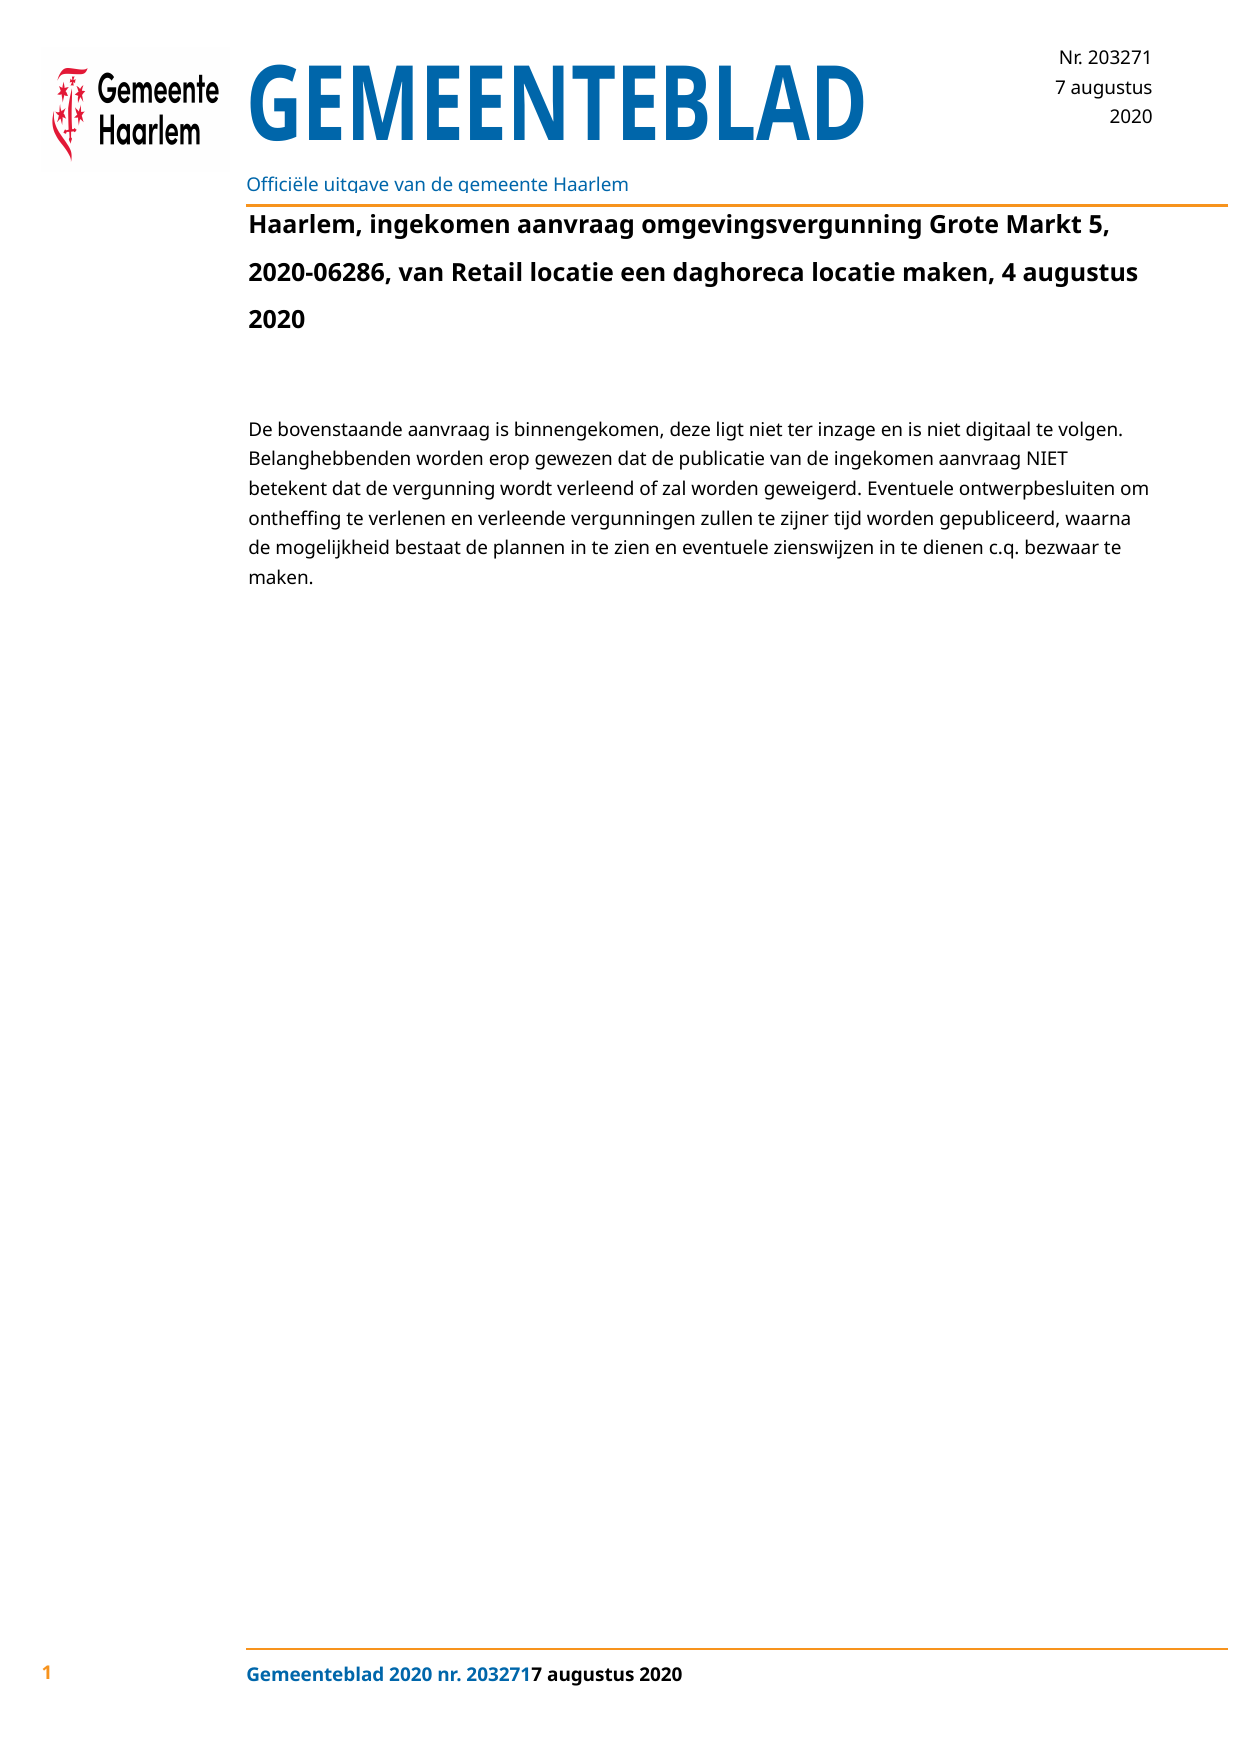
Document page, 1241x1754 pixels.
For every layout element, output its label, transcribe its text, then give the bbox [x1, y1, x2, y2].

picture [41, 47, 231, 172]
text De bovenstaande aanvraag is binnengekomen, deze ligt niet ter inzage en is niet digitaal te volgen. Belanghebbenden worden erop gewezen dat de publicatie van de ingekomen aanvraag NIET betekent dat de vergunning wordt verleend of zal worden geweigerd. Eventuele ontwerpbesluiten om ontheffing te verlenen en verleende vergunningen zullen te zijner tijd worden gepubliceerd, waarna de mogelijkheid bestaat de plannen in te zien en eventuele zienswijzen in te dienen c.q. bezwaar te maken. [248, 416, 1152, 589]
text Haarlem, ingekomen aanvraag omgevingsvergunning Grote Markt 5, 2020-06286, van Retail locatie een daghoreca locatie maken, 4 augustus 2020 [248, 207, 1152, 336]
